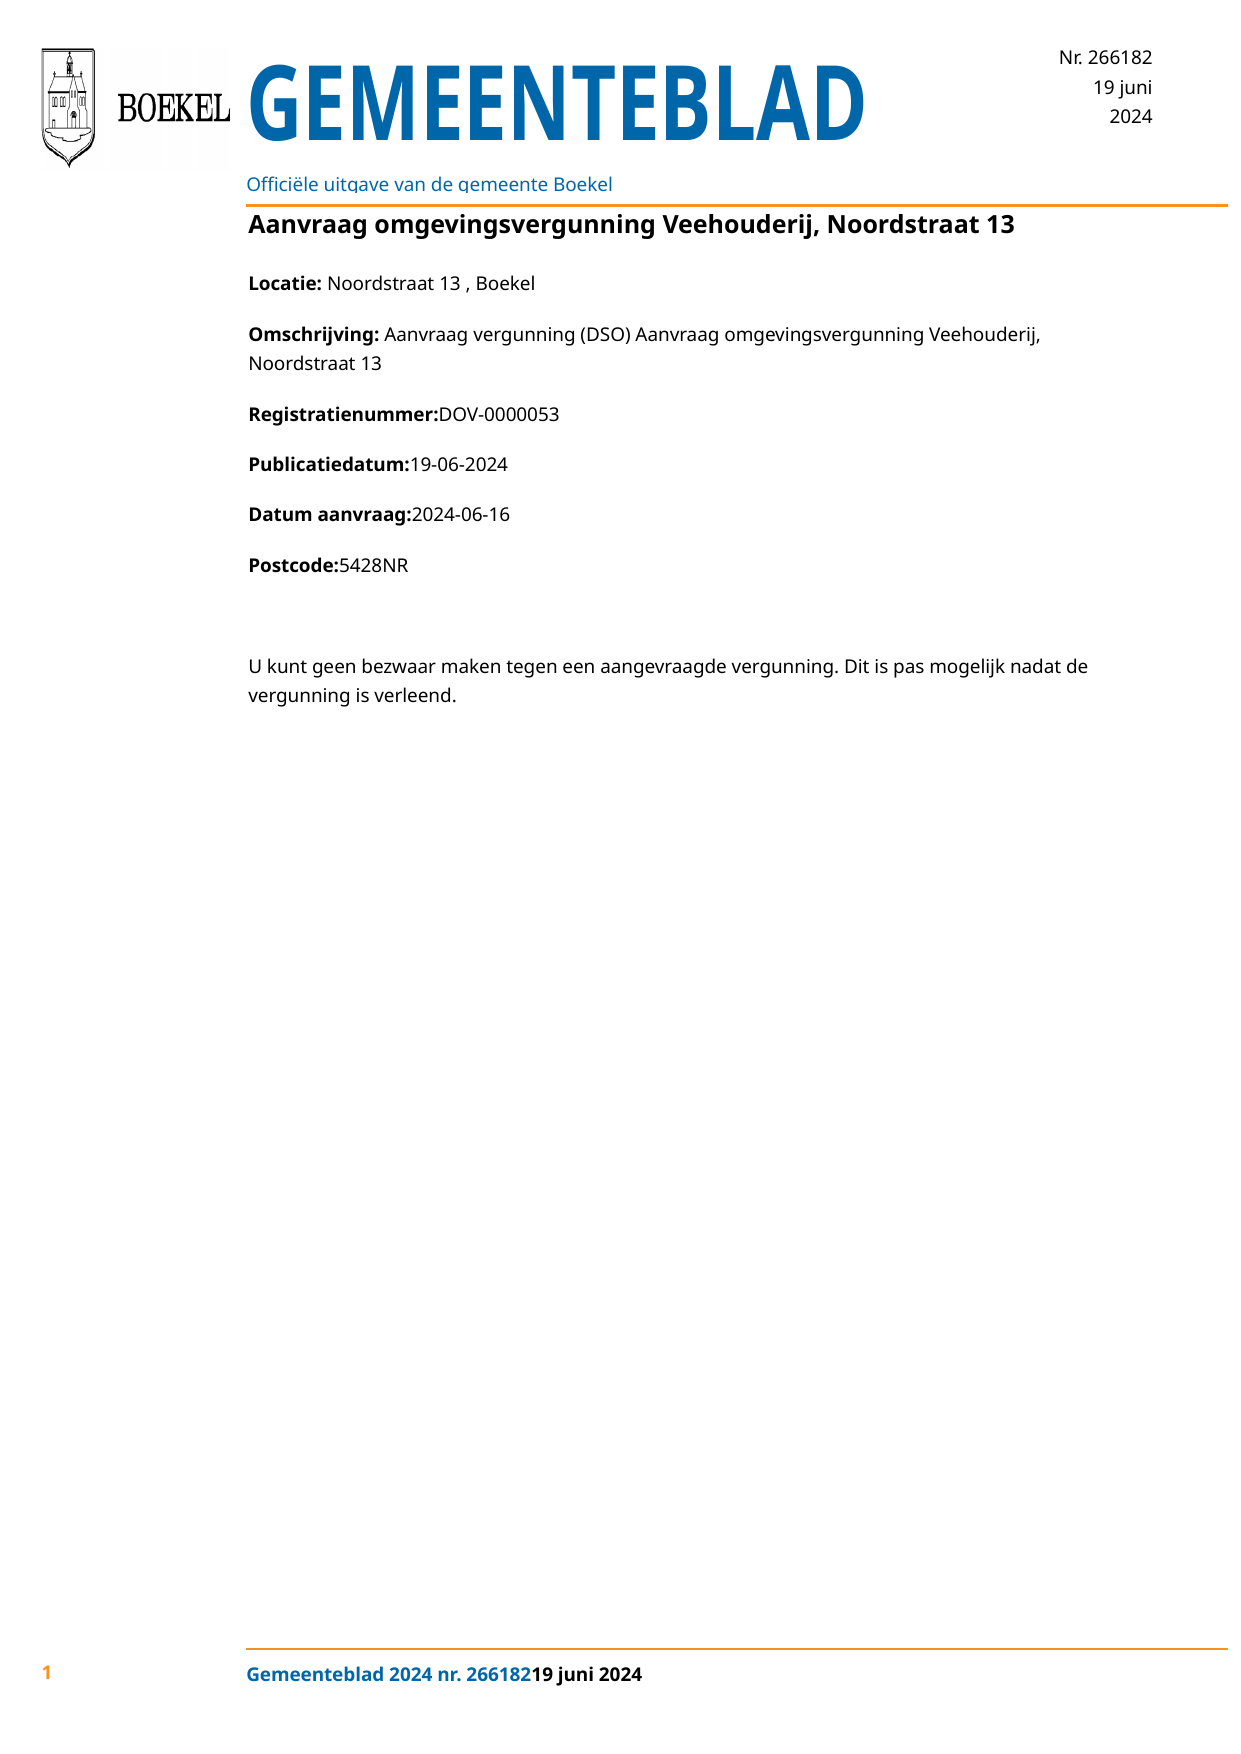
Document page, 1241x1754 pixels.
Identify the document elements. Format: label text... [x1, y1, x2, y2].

text Aanvraag omgevingsvergunning Veehouderij, Noordstraat 13 [248, 207, 1152, 241]
text Postcode:5428NR [248, 552, 1152, 578]
text Registratienummer:DOV-0000053 [248, 401, 1152, 426]
text Publicatiedatum:19-06-2024 [248, 451, 1152, 477]
text Locatie: Noordstraat 13 , Boekel [248, 270, 1152, 296]
text Omschrijving: Aanvraag vergunning (DSO) Aanvraag omgevingsvergunning Veehouderij, Noordstraat 13 [248, 321, 1152, 376]
picture [41, 47, 231, 172]
text Datum aanvraag:2024-06-16 [248, 502, 1152, 527]
text U kunt geen bezwaar maken tegen een aangevraagde vergunning. Dit is pas mogelijk nadat de vergunning is verleend. [248, 653, 1152, 708]
